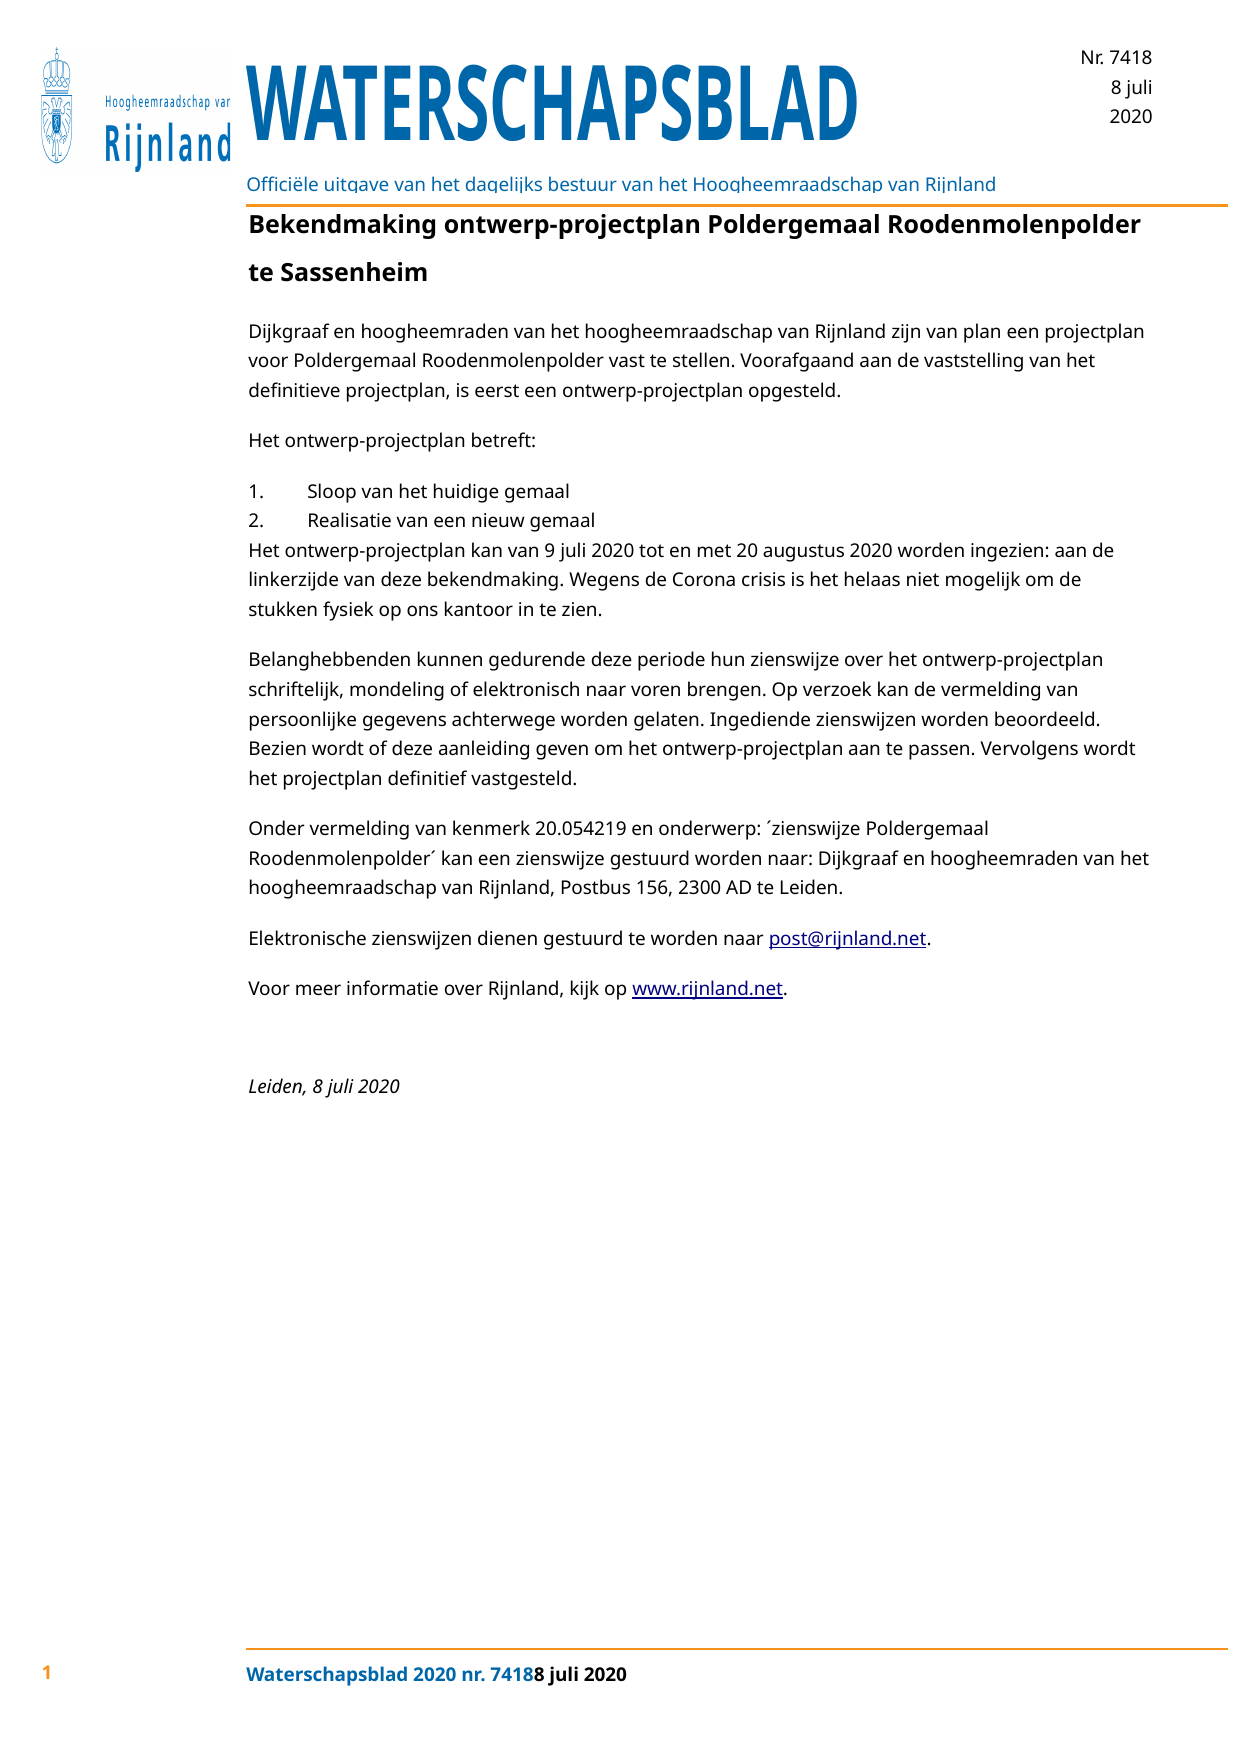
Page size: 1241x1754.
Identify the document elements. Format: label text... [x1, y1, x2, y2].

text Leiden, 8 juli 2020 [248, 1074, 1152, 1099]
text Elektronische zienswijzen dienen gestuurd te worden naar post@rijnland.net. [248, 925, 1152, 951]
list Realisatie van een nieuw gemaal [248, 507, 1152, 533]
text Onder vermelding van kenmerk 20.054219 en onderwerp: ´zienswijze Poldergemaal Roodenmolenpolder´ kan een zienswijze gestuurd worden naar: Dijkgraaf en hoogheemraden van het hoogheemraadschap van Rijnland, Postbus 156, 2300 AD te Leiden. [248, 815, 1152, 900]
text Dijkgraaf en hoogheemraden van het hoogheemraadschap van Rijnland zijn van plan een projectplan voor Poldergemaal Roodenmolenpolder vast te stellen. Voorafgaand aan de vaststelling van het definitieve projectplan, is eerst een ontwerp-projectplan opgesteld. [248, 318, 1152, 403]
text Voor meer informatie over Rijnland, kijk op www.rijnland.net. [248, 975, 1152, 1001]
picture [41, 47, 231, 172]
text Bekendmaking ontwerp-projectplan Poldergemaal Roodenmolenpolder te Sassenheim [248, 207, 1152, 288]
text Het ontwerp-projectplan betreft: [248, 427, 1152, 453]
text Belanghebbenden kunnen gedurende deze periode hun zienswijze over het ontwerp-projectplan schriftelijk, mondeling of elektronisch naar voren brengen. Op verzoek kan de vermelding van persoonlijke gegevens achterwege worden gelaten. Ingediende zienswijzen worden beoordeeld. Bezien wordt of deze aanleiding geven om het ontwerp-projectplan aan te passen. Vervolgens wordt het projectplan definitief vastgesteld. [248, 647, 1152, 791]
list Sloop van het huidige gemaal [248, 478, 1152, 504]
text Het ontwerp-projectplan kan van 9 juli 2020 tot en met 20 augustus 2020 worden ingezien: aan de linkerzijde van deze bekendmaking. Wegens de Corona crisis is het helaas niet mogelijk om de stukken fysiek op ons kantoor in te zien. [248, 537, 1152, 622]
